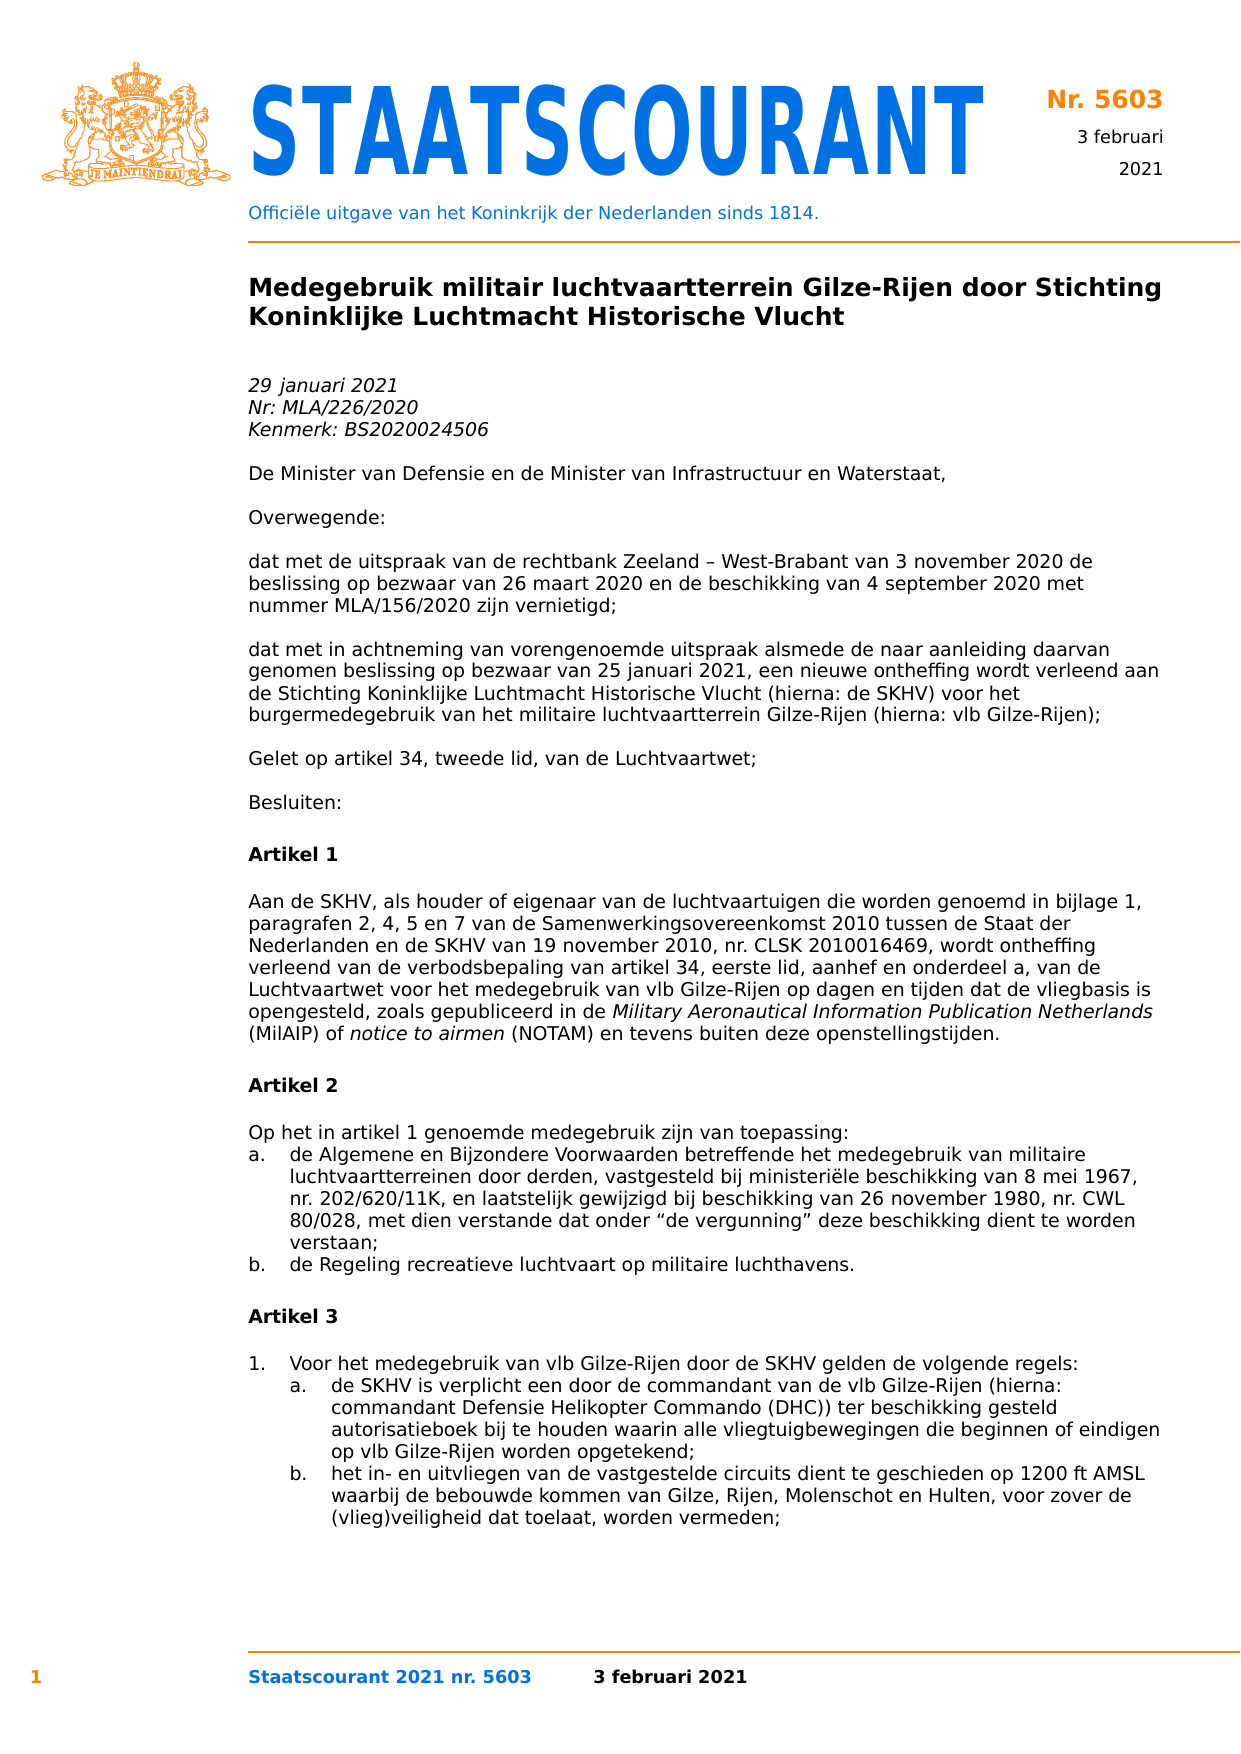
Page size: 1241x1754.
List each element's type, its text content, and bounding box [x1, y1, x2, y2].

table_cell 3 februari [998, 121, 1240, 153]
text Op het in artikel 1 genoemde medegebruik zijn van toepassing: [248, 1122, 1163, 1144]
text dat met de uitspraak van de rechtbank Zeeland – West-Brabant van 3 november 2020 de beslissing op bezwaar van 26 maart 2020 en de beschikking van 4 september 2020 met nummer MLA/156/2020 zijn vernietigd; [248, 551, 1163, 617]
text Nr: MLA/226/2020 [248, 397, 1163, 419]
text Kenmerk: BS2020024506 [248, 419, 1163, 441]
table_cell 2021 [998, 153, 1240, 203]
text 29 januari 2021 [248, 375, 1163, 397]
text Gelet op artikel 34, tweede lid, van de Luchtvaartwet; [248, 748, 1163, 770]
text b. het in- en uitvliegen van de vastgestelde circuits dient te geschieden op 1200 ft AMSL waarbij de bebouwde kommen van Gilze, Rijen, Molenschot en Hulten, voor zover de (vlieg)veiligheid dat toelaat, worden vermeden; [289, 1463, 1163, 1528]
subtitle Medegebruik militair luchtvaartterrein Gilze-Rijen door Stichting Koninklijke Luchtmacht Historische Vlucht [248, 273, 1163, 331]
subtitle Artikel 2 [248, 1075, 1163, 1097]
subtitle Artikel 3 [248, 1306, 1163, 1328]
subtitle Artikel 1 [248, 844, 1163, 866]
text a. de Algemene en Bijzondere Voorwaarden betreffende het medegebruik van militaire luchtvaartterreinen door derden, vastgesteld bij ministeriële beschikking van 8 mei 1967, nr. 202/620/11K, en laatstelijk gewijzigd bij beschikking van 26 november 1980, nr. CWL 80/028, met dien verstande dat onder “de vergunning” deze beschikking dient te worden verstaan; [248, 1144, 1163, 1254]
text 1. Voor het medegebruik van vlb Gilze-Rijen door de SKHV gelden de volgende regels: [248, 1353, 1163, 1375]
text Aan de SKHV, als houder of eigenaar van de luchtvaartuigen die worden genoemd in bijlage 1, paragrafen 2, 4, 5 en 7 van de Samenwerkingsovereenkomst 2010 tussen de Staat der Nederlanden en de SKHV van 19 november 2010, nr. CLSK 2010016469, wordt ontheffing verleend van de verbodsbepaling van artikel 34, eerste lid, aanhef en onderdeel a, van de Luchtvaartwet voor het medegebruik van vlb Gilze-Rijen op dagen en tijden dat de vliegbasis is opengesteld, zoals gepubliceerd in de Military Aeronautical Information Publication Netherlands (MilAIP) of notice to airmen (NOTAM) en tevens buiten deze openstellingstijden. [248, 891, 1163, 1045]
text dat met in achtneming van vorengenoemde uitspraak alsmede de naar aanleiding daarvan genomen beslissing op bezwaar van 25 januari 2021, een nieuwe ontheffing wordt verleend aan de Stichting Koninklijke Luchtmacht Historische Vlucht (hierna: de SKHV) voor het burgermedegebruik van het militaire luchtvaartterrein Gilze-Rijen (hierna: vlb Gilze-Rijen); [248, 638, 1163, 726]
text Overwegende: [248, 507, 1163, 529]
table_header STAATSCOURANT [248, 62, 998, 203]
text a. de SKHV is verplicht een door de commandant van de vlb Gilze-Rijen (hierna: commandant Defensie Helikopter Commando (DHC)) ter beschikking gesteld autorisatieboek bij te houden waarin alle vliegtuigbewegingen die beginnen of eindigen op vlb Gilze-Rijen worden opgetekend; [289, 1375, 1163, 1463]
table_cell Officiële uitgave van het Koninkrijk der Nederlanden sinds 1814. [248, 203, 1240, 241]
picture [41, 62, 231, 186]
text Besluiten: [248, 792, 1163, 814]
text b. de Regeling recreatieve luchtvaart op militaire luchthavens. [248, 1254, 1163, 1276]
table_header Nr. 5603 [998, 62, 1240, 121]
table_header [25, 62, 248, 241]
text De Minister van Defensie en de Minister van Infrastructuur en Waterstaat, [248, 463, 1163, 485]
